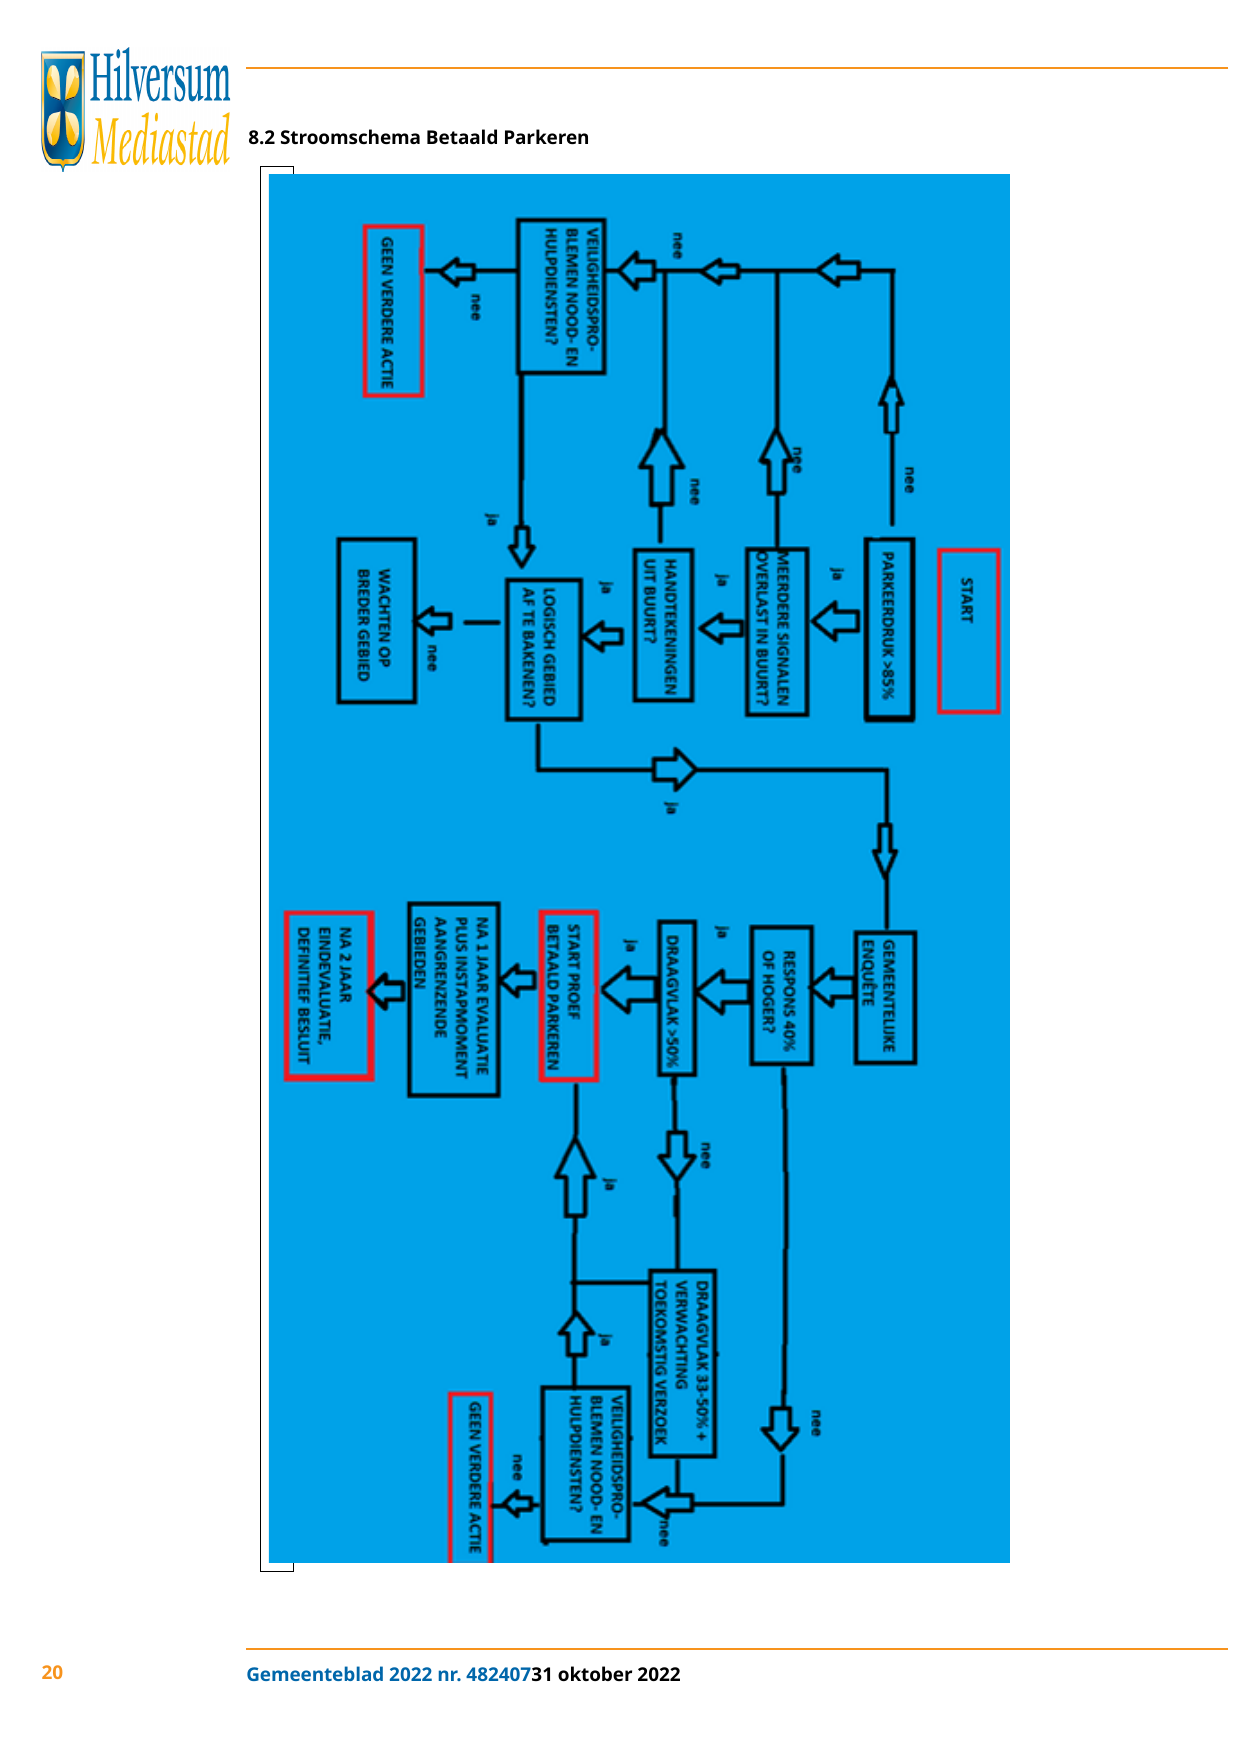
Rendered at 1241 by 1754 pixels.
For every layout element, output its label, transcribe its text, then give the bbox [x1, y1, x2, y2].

picture [672, 463, 683, 469]
picture [538, 767, 654, 772]
picture [694, 988, 699, 1069]
picture [828, 932, 916, 1063]
picture [883, 872, 887, 926]
picture [339, 539, 420, 703]
picture [694, 768, 896, 855]
picture [512, 966, 534, 974]
picture [865, 539, 914, 721]
picture [937, 547, 1001, 715]
picture [635, 1501, 647, 1506]
picture [566, 1213, 585, 1218]
picture [660, 1130, 694, 1160]
picture [761, 458, 769, 465]
picture [427, 269, 444, 274]
picture [720, 275, 738, 279]
picture [453, 276, 474, 285]
picture [654, 269, 706, 275]
picture [747, 624, 808, 715]
picture [641, 463, 672, 541]
picture [507, 580, 581, 720]
picture [598, 623, 622, 650]
picture [790, 1427, 797, 1434]
picture [663, 1509, 692, 1518]
picture [747, 456, 808, 618]
picture [835, 610, 858, 614]
picture [573, 1190, 717, 1457]
picture [409, 903, 503, 1096]
picture [623, 921, 695, 1085]
picture [427, 609, 451, 634]
picture [513, 1508, 531, 1515]
picture [738, 268, 821, 434]
picture [692, 1457, 783, 1506]
picture [585, 1173, 594, 1213]
picture [669, 943, 676, 949]
picture [865, 979, 872, 986]
picture [360, 660, 367, 666]
picture [517, 909, 604, 1084]
picture [447, 1391, 507, 1563]
picture [652, 427, 665, 446]
picture [716, 614, 742, 642]
picture [284, 911, 404, 1082]
picture [513, 1492, 520, 1498]
picture [654, 757, 676, 761]
picture [604, 268, 621, 273]
picture [556, 1172, 566, 1179]
picture [473, 220, 604, 551]
picture [834, 256, 895, 387]
picture [723, 979, 752, 1005]
picture [363, 224, 425, 398]
picture [637, 278, 654, 282]
picture [752, 927, 816, 1065]
picture [637, 260, 654, 264]
picture [716, 260, 738, 267]
picture [41, 47, 231, 172]
picture [835, 628, 858, 633]
picture [654, 778, 676, 782]
picture [772, 1345, 790, 1411]
picture [663, 1462, 692, 1497]
picture [763, 1427, 772, 1434]
text 8.2 Stroomschema Betaald Parkeren [248, 124, 1152, 150]
picture [454, 259, 474, 268]
picture [560, 1329, 568, 1336]
picture [542, 1330, 631, 1543]
